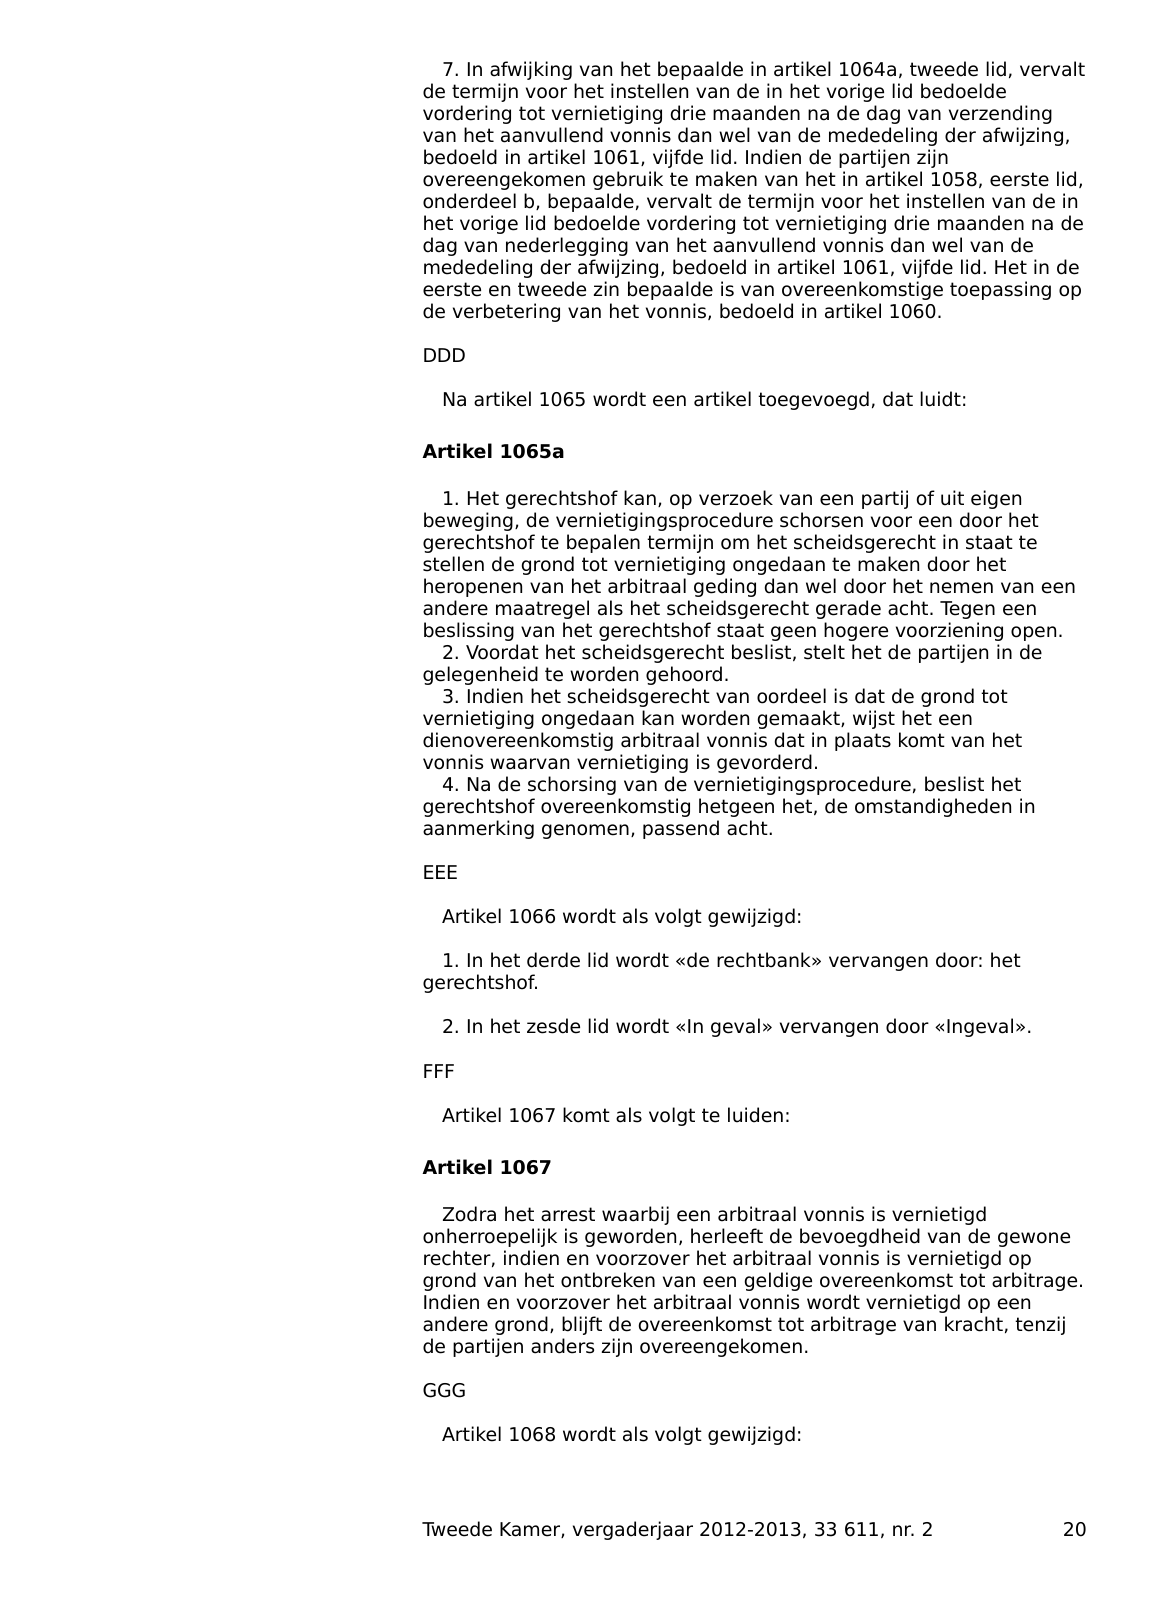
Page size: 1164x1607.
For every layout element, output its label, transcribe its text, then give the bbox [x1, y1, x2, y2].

text Artikel 1067 komt als volgt te luiden: [422, 1105, 1087, 1127]
text 2. Voordat het scheidsgerecht beslist, stelt het de partijen in de gelegenheid te worden gehoord. [422, 642, 1087, 686]
text 3. Indien het scheidsgerecht van oordeel is dat de grond tot vernietiging ongedaan kan worden gemaakt, wijst het een dienovereenkomstig arbitraal vonnis dat in plaats komt van het vonnis waarvan vernietiging is gevorderd. [422, 686, 1087, 774]
text 1. Het gerechtshof kan, op verzoek van een partij of uit eigen beweging, de vernietigingsprocedure schorsen voor een door het gerechtshof te bepalen termijn om het scheidsgerecht in staat te stellen de grond tot vernietiging ongedaan te maken door het heropenen van het arbitraal geding dan wel door het nemen van een andere maatregel als het scheidsgerecht gerade acht. Tegen een beslissing van het gerechtshof staat geen hogere voorziening open. [422, 488, 1087, 642]
subtitle Artikel 1067 [422, 1157, 1087, 1179]
text Artikel 1068 wordt als volgt gewijzigd: [422, 1424, 1087, 1446]
text DDD [422, 345, 1087, 367]
text 1. In het derde lid wordt «de rechtbank» vervangen door: het gerechtshof. [422, 950, 1087, 994]
text 7. In afwijking van het bepaalde in artikel 1064a, tweede lid, vervalt de termijn voor het instellen van de in het vorige lid bedoelde vordering tot vernietiging drie maanden na de dag van verzending van het aanvullend vonnis dan wel van de mededeling der afwijzing, bedoeld in artikel 1061, vijfde lid. Indien de partijen zijn overeengekomen gebruik te maken van het in artikel 1058, eerste lid, onderdeel b, bepaalde, vervalt de termijn voor het instellen van de in het vorige lid bedoelde vordering tot vernietiging drie maanden na de dag van nederlegging van het aanvullend vonnis dan wel van de mededeling der afwijzing, bedoeld in artikel 1061, vijfde lid. Het in de eerste en tweede zin bepaalde is van overeenkomstige toepassing op de verbetering van het vonnis, bedoeld in artikel 1060. [422, 59, 1087, 323]
text FFF [422, 1061, 1087, 1083]
text 2. In het zesde lid wordt «In geval» vervangen door «Ingeval». [422, 1016, 1087, 1038]
text 4. Na de schorsing van de vernietigingsprocedure, beslist het gerechtshof overeenkomstig hetgeen het, de omstandigheden in aanmerking genomen, passend acht. [422, 774, 1087, 840]
text EEE [422, 862, 1087, 884]
text GGG [422, 1380, 1087, 1402]
text Na artikel 1065 wordt een artikel toegevoegd, dat luidt: [422, 389, 1087, 411]
subtitle Artikel 1065a [422, 441, 1087, 463]
text Artikel 1066 wordt als volgt gewijzigd: [422, 906, 1087, 928]
text Zodra het arrest waarbij een arbitraal vonnis is vernietigd onherroepelijk is geworden, herleeft de bevoegdheid van de gewone rechter, indien en voorzover het arbitraal vonnis is vernietigd op grond van het ontbreken van een geldige overeenkomst tot arbitrage. Indien en voorzover het arbitraal vonnis wordt vernietigd op een andere grond, blijft de overeenkomst tot arbitrage van kracht, tenzij de partijen anders zijn overeengekomen. [422, 1204, 1087, 1358]
